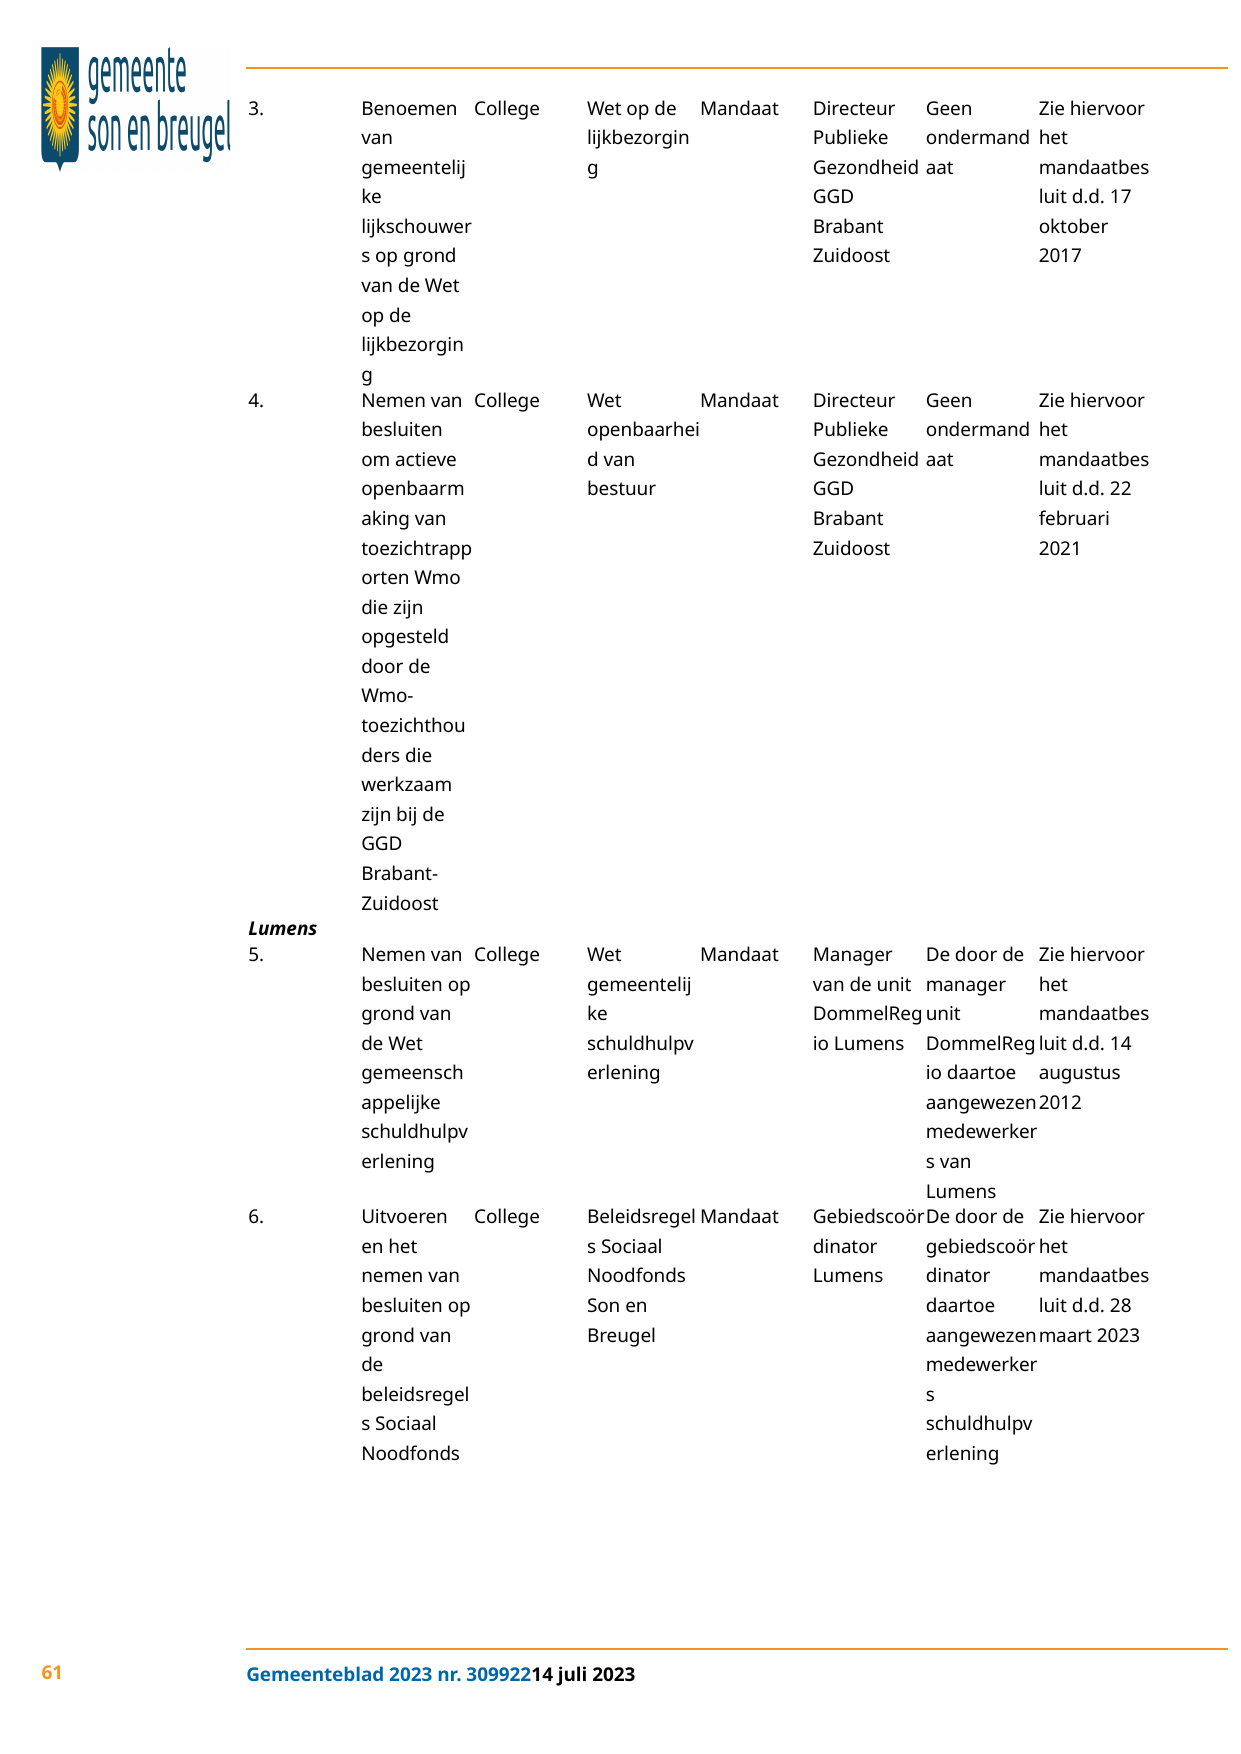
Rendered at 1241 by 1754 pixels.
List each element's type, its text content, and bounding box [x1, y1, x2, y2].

table_cell Wet op de lijkbezorging [587, 95, 700, 387]
table_cell College [474, 95, 587, 387]
table_cell De door de gebiedscoördinator daartoe aangewezen medewerkers schuldhulpverlening [926, 1204, 1038, 1466]
picture [41, 47, 231, 172]
table_cell Directeur Publieke Gezondheid GGD Brabant Zuidoost [813, 95, 926, 387]
table_cell De door de manager unit DommelRegio daartoe aangewezen medewerkers van Lumens [926, 941, 1038, 1203]
table_cell 4. [248, 387, 361, 915]
table_cell Mandaat [700, 1204, 813, 1466]
table_cell Directeur Publieke Gezondheid GGD Brabant Zuidoost [813, 387, 926, 915]
table_cell Nemen van besluiten om actieve openbaarmaking van toezichtrapporten Wmo die zijn opgesteld door de Wmo-toezichthouders die werkzaam zijn bij de GGD Brabant-Zuidoost [361, 387, 474, 915]
table_cell Zie hiervoor het mandaatbesluit d.d. 28 maart 2023 [1039, 1204, 1152, 1466]
table_cell Uitvoeren en het nemen van besluiten op grond van de beleidsregels Sociaal Noodfonds [361, 1204, 474, 1466]
table_cell 6. [248, 1204, 361, 1466]
table_cell Wet gemeentelijke schuldhulpverlening [587, 941, 700, 1203]
table_cell Nemen van besluiten op grond van de Wet gemeenschappelijke schuldhulpverlening [361, 941, 474, 1203]
table_cell Manager van de unit DommelRegio Lumens [813, 941, 926, 1203]
table_cell Beleidsregels Sociaal Noodfonds Son en Breugel [587, 1204, 700, 1466]
table_cell Zie hiervoor het mandaatbesluit d.d. 14 augustus 2012 [1039, 941, 1152, 1203]
table_cell Zie hiervoor het mandaatbesluit d.d. 22 februari 2021 [1039, 387, 1152, 915]
table_cell College [474, 387, 587, 915]
table_cell College [474, 941, 587, 1203]
table_cell Lumens [248, 915, 1152, 941]
table_cell College [474, 1204, 587, 1466]
table_cell Mandaat [700, 387, 813, 915]
table_cell 3. [248, 95, 361, 387]
table_cell Geen ondermandaat [926, 387, 1038, 915]
table_cell Geen ondermandaat [926, 95, 1038, 387]
table_cell 5. [248, 941, 361, 1203]
table_cell Wet openbaarheid van bestuur [587, 387, 700, 915]
table_cell Gebiedscoördinator Lumens [813, 1204, 926, 1466]
table_cell Benoemen van gemeentelijke lijkschouwers op grond van de Wet op de lijkbezorging [361, 95, 474, 387]
table_cell Mandaat [700, 941, 813, 1203]
table_cell Mandaat [700, 95, 813, 387]
table_cell Zie hiervoor het mandaatbesluit d.d. 17 oktober 2017 [1039, 95, 1152, 387]
